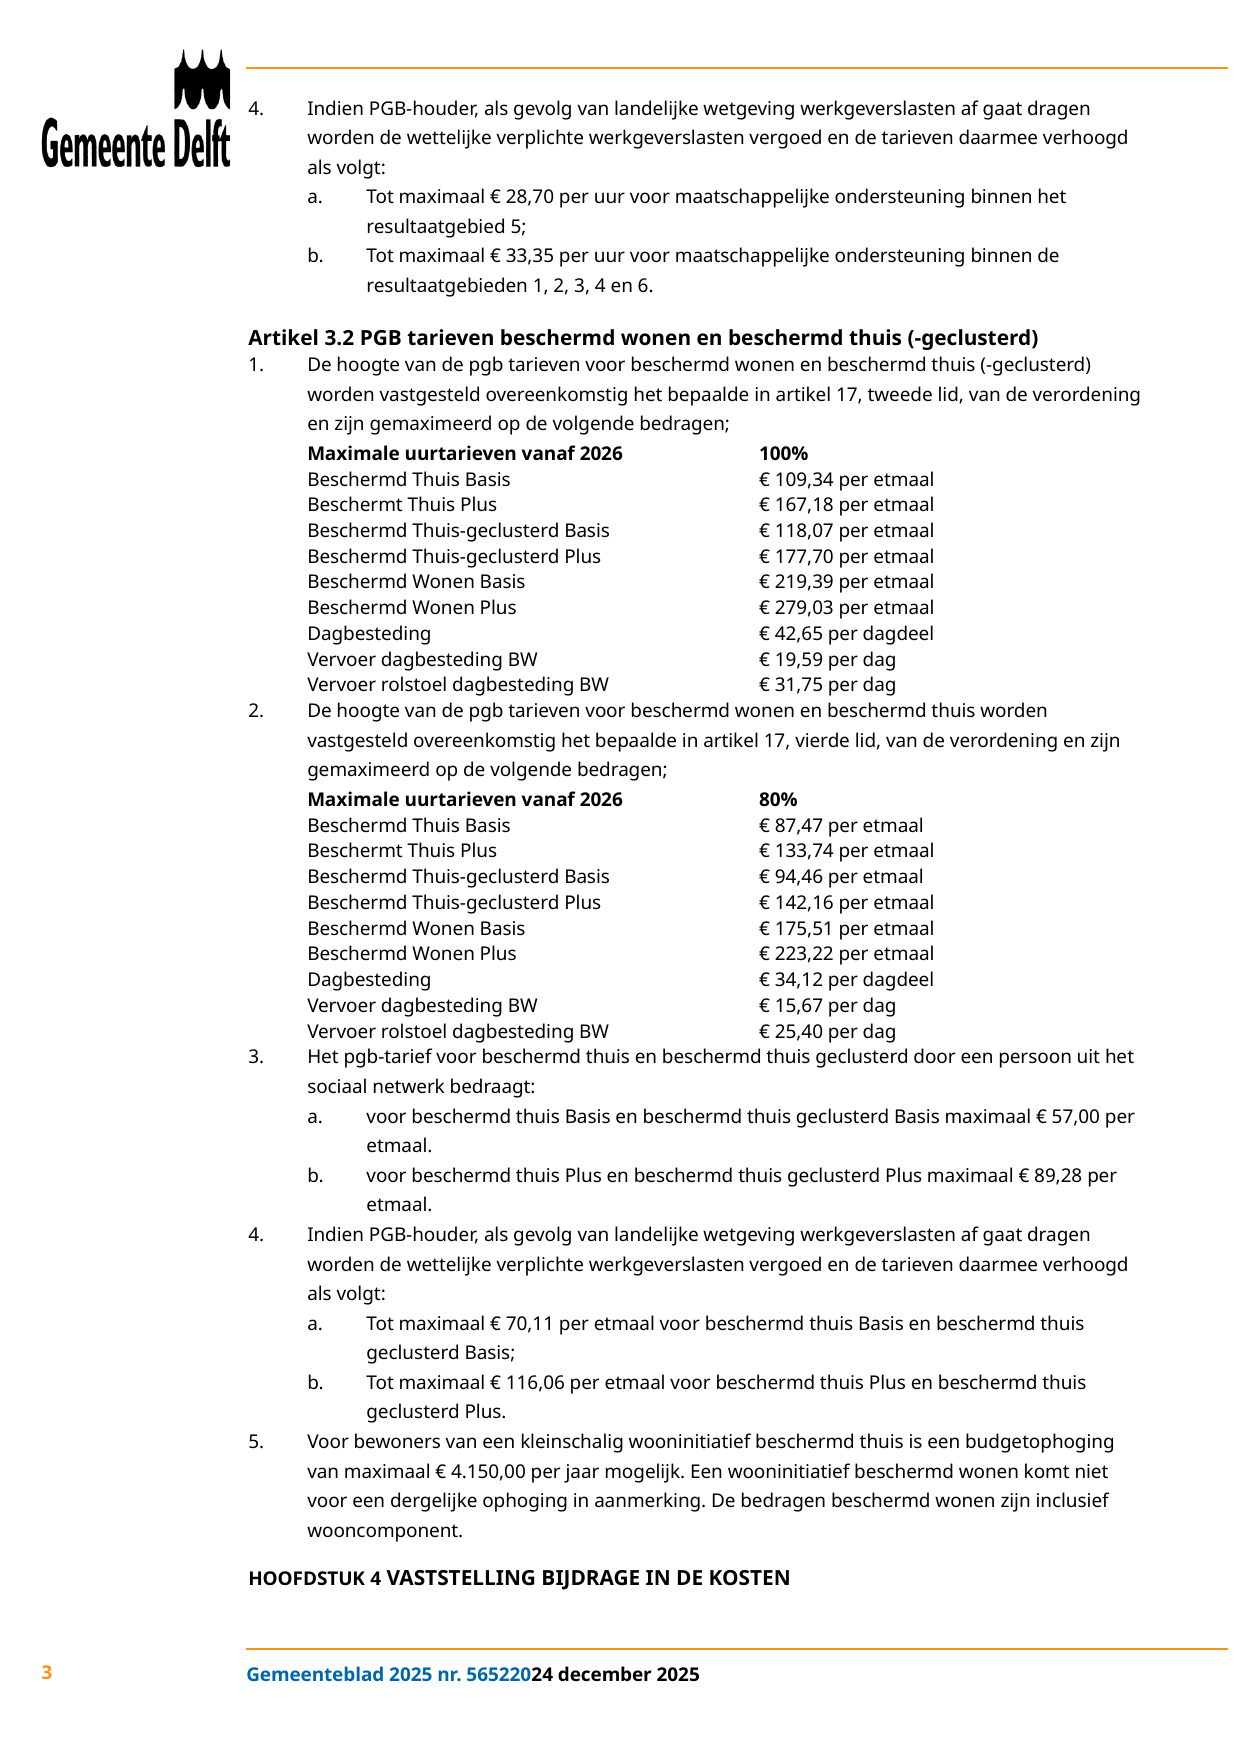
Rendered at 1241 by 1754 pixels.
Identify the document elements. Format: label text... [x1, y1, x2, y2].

picture [41, 47, 231, 172]
table_cell Beschermt Thuis Plus [307, 838, 759, 863]
table_cell Beschermd Thuis-geclusterd Basis [307, 864, 759, 889]
table_cell Beschermt Thuis Plus [307, 491, 759, 517]
table_cell Beschermd Wonen Basis [307, 915, 759, 941]
table_cell € 133,74 per etmaal [759, 838, 1211, 863]
table_header 80% [759, 786, 1211, 812]
table_cell € 109,34 per etmaal [759, 466, 1211, 491]
list De hoogte van de pgb tarieven voor beschermd wonen en beschermd thuis worden vastgesteld overeenkomstig het bepaalde in artikel 17, vierde lid, van de verordening en zijn gemaximeerd op de volgende bedragen; [248, 697, 1152, 782]
table_cell Beschermd Wonen Plus [307, 941, 759, 966]
table_cell € 87,47 per etmaal [759, 812, 1211, 838]
list Indien PGB-houder, als gevolg van landelijke wetgeving werkgeverslasten af gaat dragen worden de wettelijke verplichte werkgeverslasten vergoed en de tarieven daarmee verhoogd als volgt: [248, 95, 1152, 180]
table_header 100% [759, 440, 1211, 466]
table_cell Vervoer rolstoel dagbesteding BW [307, 1018, 759, 1043]
table_cell € 279,03 per etmaal [759, 594, 1211, 620]
table_cell € 177,70 per etmaal [759, 543, 1211, 569]
list Het pgb-tarief voor beschermd thuis en beschermd thuis geclusterd door een persoon uit het sociaal netwerk bedraagt: [248, 1044, 1152, 1099]
table_cell € 223,22 per etmaal [759, 941, 1211, 966]
table_cell € 175,51 per etmaal [759, 915, 1211, 941]
table_cell € 142,16 per etmaal [759, 889, 1211, 915]
table_cell Vervoer dagbesteding BW [307, 646, 759, 672]
table_cell € 94,46 per etmaal [759, 864, 1211, 889]
table_cell Dagbesteding [307, 966, 759, 992]
table_cell Beschermd Thuis-geclusterd Basis [307, 517, 759, 543]
list De hoogte van de pgb tarieven voor beschermd wonen en beschermd thuis (-geclusterd) worden vastgesteld overeenkomstig het bepaalde in artikel 17, tweede lid, van de verordening en zijn gemaximeerd op de volgende bedragen; [248, 351, 1152, 436]
table_cell € 42,65 per dagdeel [759, 620, 1211, 646]
list Indien PGB-houder, als gevolg van landelijke wetgeving werkgeverslasten af gaat dragen worden de wettelijke verplichte werkgeverslasten vergoed en de tarieven daarmee verhoogd als volgt: [248, 1221, 1152, 1306]
list Tot maximaal € 33,35 per uur voor maatschappelijke ondersteuning binnen de resultaatgebieden 1, 2, 3, 4 en 6. [307, 243, 1152, 298]
list voor beschermd thuis Basis en beschermd thuis geclusterd Basis maximaal € 57,00 per etmaal. [307, 1103, 1152, 1158]
table_cell € 118,07 per etmaal [759, 517, 1211, 543]
table_cell Beschermd Thuis-geclusterd Plus [307, 543, 759, 569]
table_cell € 219,39 per etmaal [759, 569, 1211, 594]
table_cell € 167,18 per etmaal [759, 491, 1211, 517]
table_cell Beschermd Wonen Plus [307, 594, 759, 620]
table_cell Beschermd Wonen Basis [307, 569, 759, 594]
table_cell Vervoer dagbesteding BW [307, 992, 759, 1018]
table_cell Dagbesteding [307, 620, 759, 646]
table_cell Beschermd Thuis Basis [307, 812, 759, 838]
table_cell € 34,12 per dagdeel [759, 966, 1211, 992]
text Artikel 3.2 PGB tarieven beschermd wonen en beschermd thuis (-geclusterd) [248, 323, 1152, 351]
table_cell € 15,67 per dag [759, 992, 1211, 1018]
table_cell € 19,59 per dag [759, 646, 1211, 672]
list voor beschermd thuis Plus en beschermd thuis geclusterd Plus maximaal € 89,28 per etmaal. [307, 1162, 1152, 1217]
list Tot maximaal € 116,06 per etmaal voor beschermd thuis Plus en beschermd thuis geclusterd Plus. [307, 1369, 1152, 1424]
table_cell € 25,40 per dag [759, 1018, 1211, 1043]
table_cell Beschermd Thuis Basis [307, 466, 759, 491]
table_header Maximale uurtarieven vanaf 2026 [307, 786, 759, 812]
table_cell Vervoer rolstoel dagbesteding BW [307, 672, 759, 697]
list Voor bewoners van een kleinschalig wooninitiatief beschermd thuis is een budgetophoging van maximaal € 4.150,00 per jaar mogelijk. Een wooninitiatief beschermd wonen komt niet voor een dergelijke ophoging in aanmerking. De bedragen beschermd wonen zijn inclusief wooncomponent. [248, 1428, 1152, 1543]
text HOOFDSTUK 4 VASTSTELLING BIJDRAGE IN DE KOSTEN [248, 1563, 1152, 1591]
list Tot maximaal € 28,70 per uur voor maatschappelijke ondersteuning binnen het resultaatgebied 5; [307, 183, 1152, 239]
list Tot maximaal € 70,11 per etmaal voor beschermd thuis Basis en beschermd thuis geclusterd Basis; [307, 1310, 1152, 1365]
table_cell € 31,75 per dag [759, 672, 1211, 697]
table_header Maximale uurtarieven vanaf 2026 [307, 440, 759, 466]
table_cell Beschermd Thuis-geclusterd Plus [307, 889, 759, 915]
